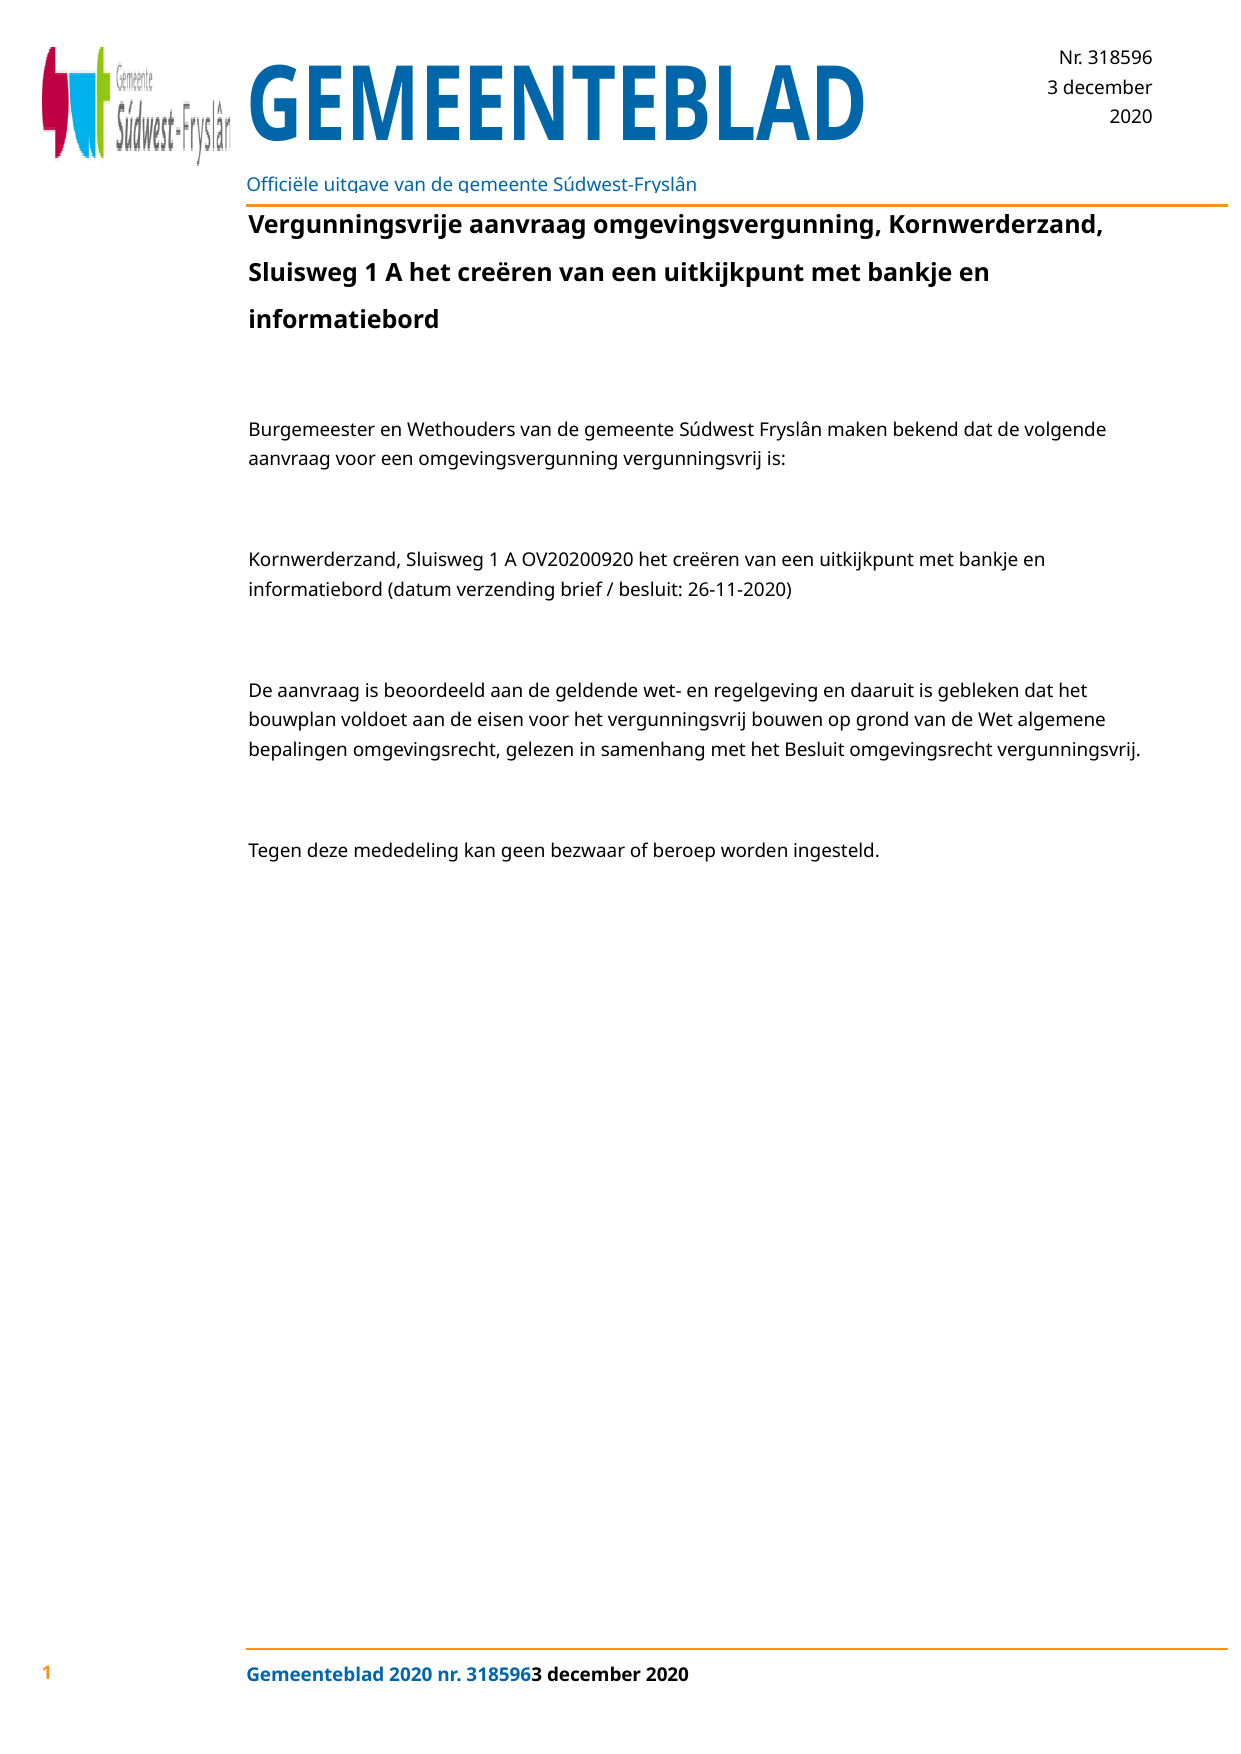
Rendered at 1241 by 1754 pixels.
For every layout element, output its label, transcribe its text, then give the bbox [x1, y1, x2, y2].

text Tegen deze mededeling kan geen bezwaar of beroep worden ingesteld. [248, 837, 1152, 862]
text Burgemeester en Wethouders van de gemeente Súdwest Fryslân maken bekend dat de volgende aanvraag voor een omgevingsvergunning vergunningsvrij is: [248, 416, 1152, 471]
text Kornwerderzand, Sluisweg 1 A OV20200920 het creëren van een uitkijkpunt met bankje en informatiebord (datum verzending brief / besluit: 26-11-2020) [248, 546, 1152, 602]
picture [41, 47, 231, 172]
text De aanvraag is beoordeeld aan de geldende wet- en regelgeving en daaruit is gebleken dat het bouwplan voldoet aan de eisen voor het vergunningsvrij bouwen op grond van de Wet algemene bepalingen omgevingsrecht, gelezen in samenhang met het Besluit omgevingsrecht vergunningsvrij. [248, 677, 1152, 762]
text Vergunningsvrije aanvraag omgevingsvergunning, Kornwerderzand, Sluisweg 1 A het creëren van een uitkijkpunt met bankje en informatiebord [248, 207, 1152, 336]
